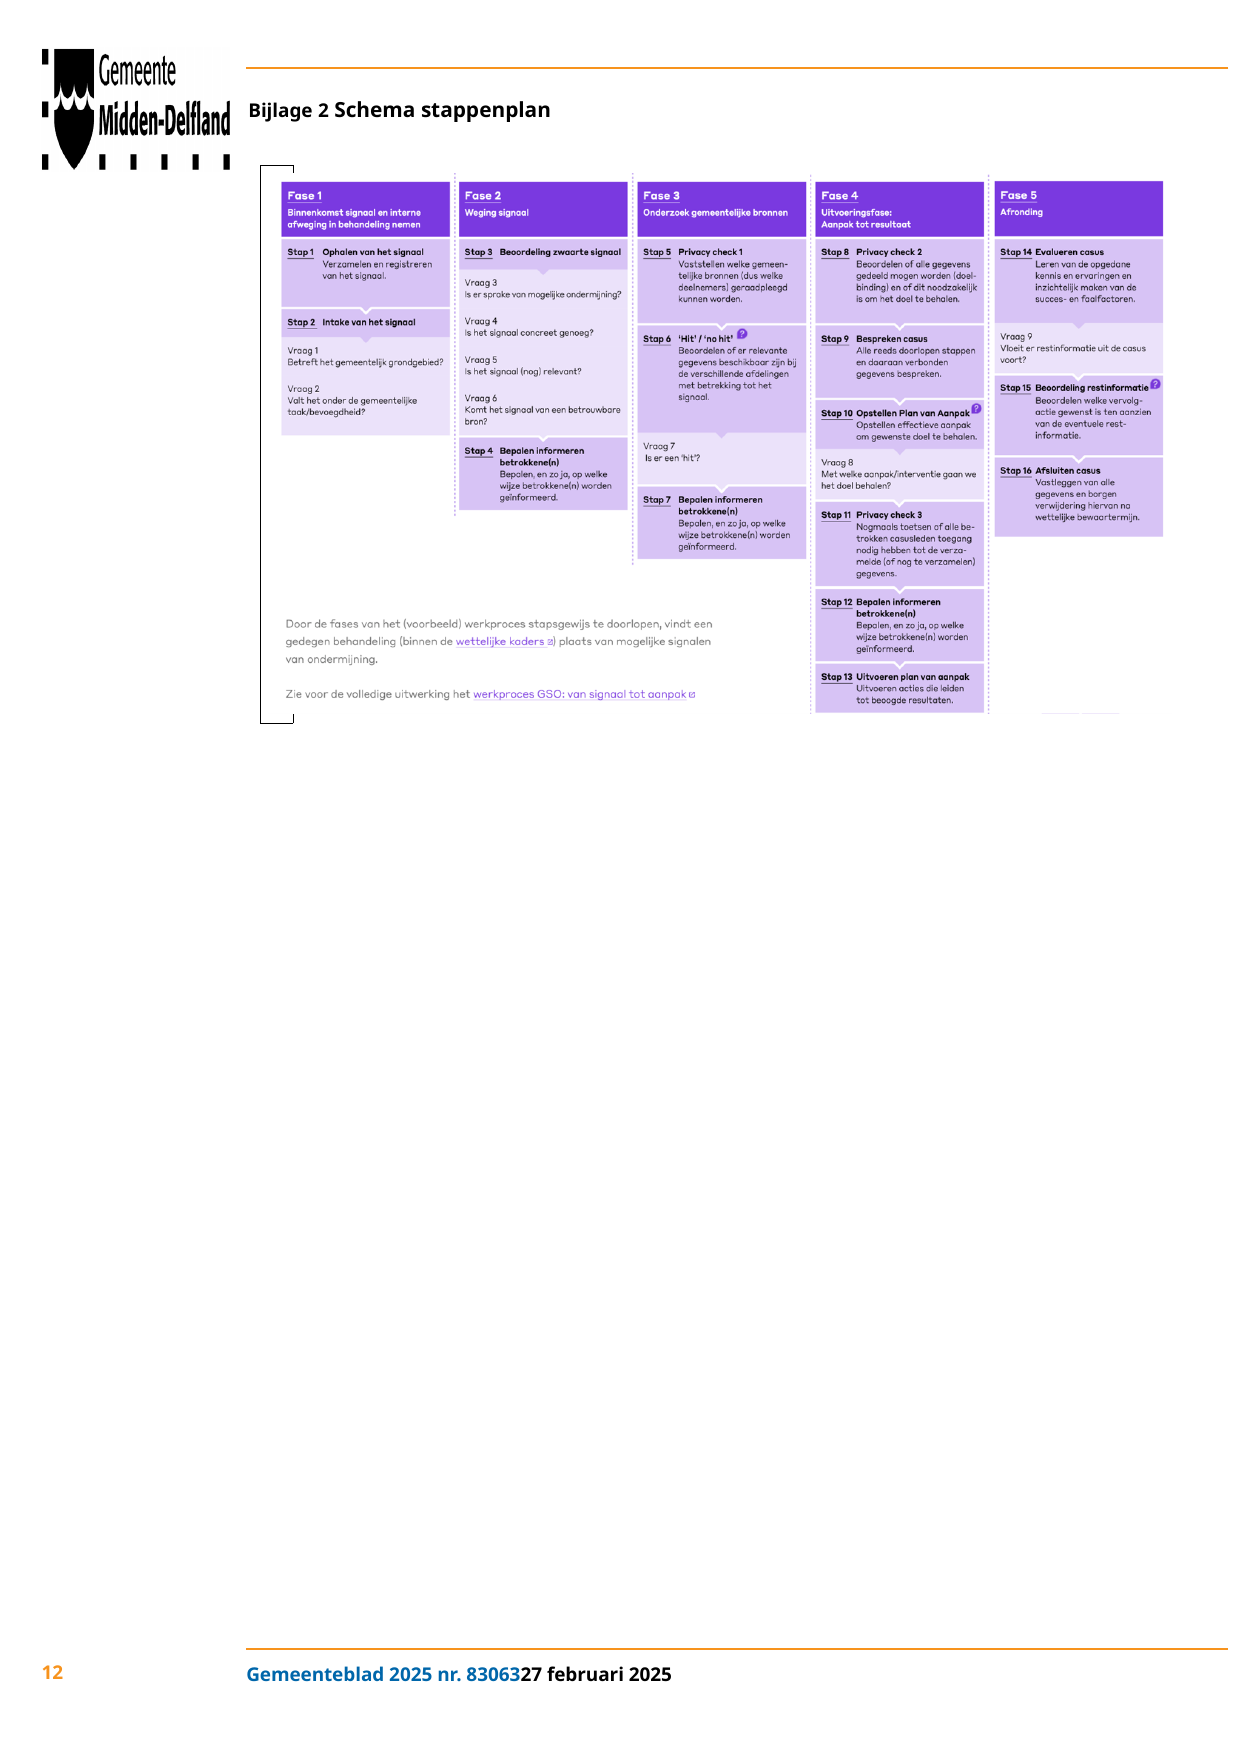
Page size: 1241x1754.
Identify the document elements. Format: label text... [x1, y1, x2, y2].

text Bijlage 2 Schema stappenplan [248, 95, 1152, 123]
picture [41, 47, 231, 172]
picture [268, 173, 1173, 714]
